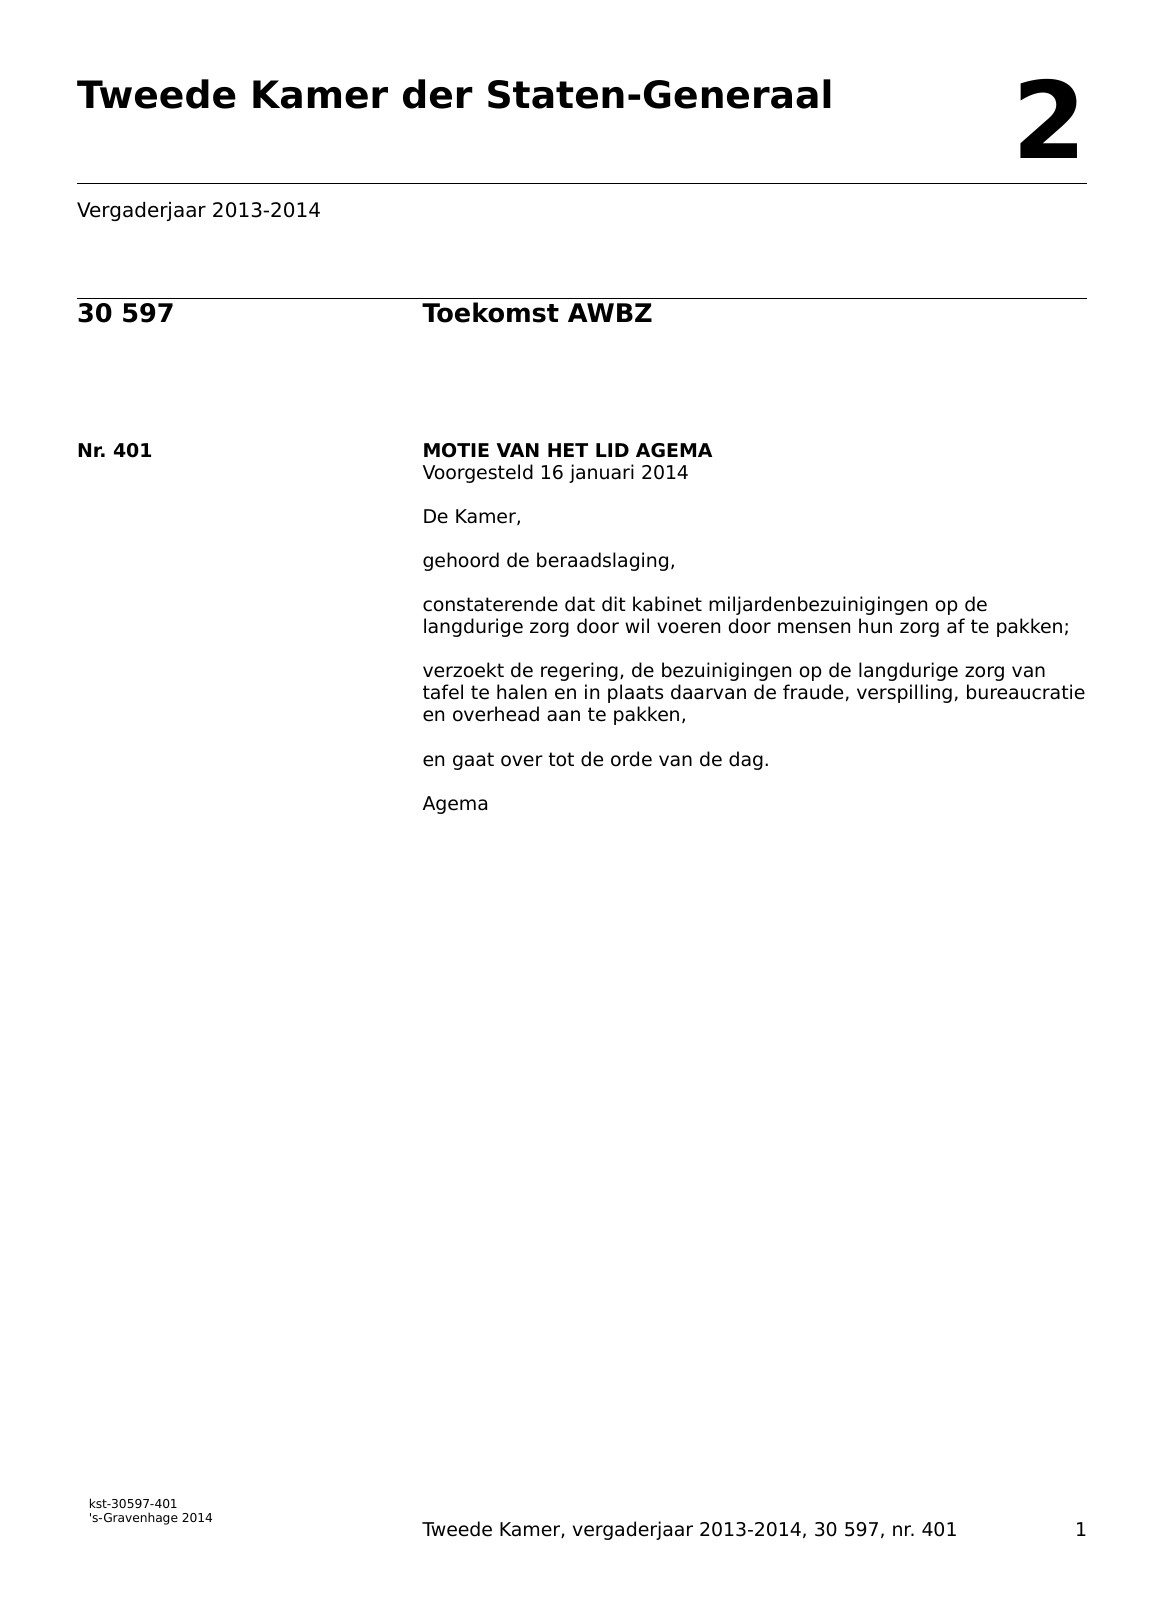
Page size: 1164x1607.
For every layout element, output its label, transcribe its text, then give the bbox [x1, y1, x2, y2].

text De Kamer, [422, 506, 1087, 528]
text constaterende dat dit kabinet miljardenbezuinigingen op de langdurige zorg door wil voeren door mensen hun zorg af te pakken; [422, 594, 1087, 638]
text gehoord de beraadslaging, [422, 550, 1087, 572]
table_header 2 [886, 59, 1087, 183]
text verzoekt de regering, de bezuinigingen op de langdurige zorg van tafel te halen en in plaats daarvan de fraude, verspilling, bureaucratie en overhead aan te pakken, [422, 660, 1087, 726]
text en gaat over tot de orde van de dag. [422, 748, 1087, 770]
table_header Tweede Kamer der Staten-Generaal [77, 59, 886, 183]
table_cell Vergaderjaar 2013-2014 [77, 184, 1087, 298]
subtitle Nr. 401 MOTIE VAN HET LID AGEMA [77, 440, 1087, 462]
text Voorgesteld 16 januari 2014 [422, 462, 1087, 484]
text Agema [422, 793, 1087, 814]
subtitle 30 597 Toekomst AWBZ [77, 299, 1087, 329]
text 's-Gravenhage 2014 [88, 1511, 323, 1525]
text kst-30597-401 [88, 1497, 323, 1511]
